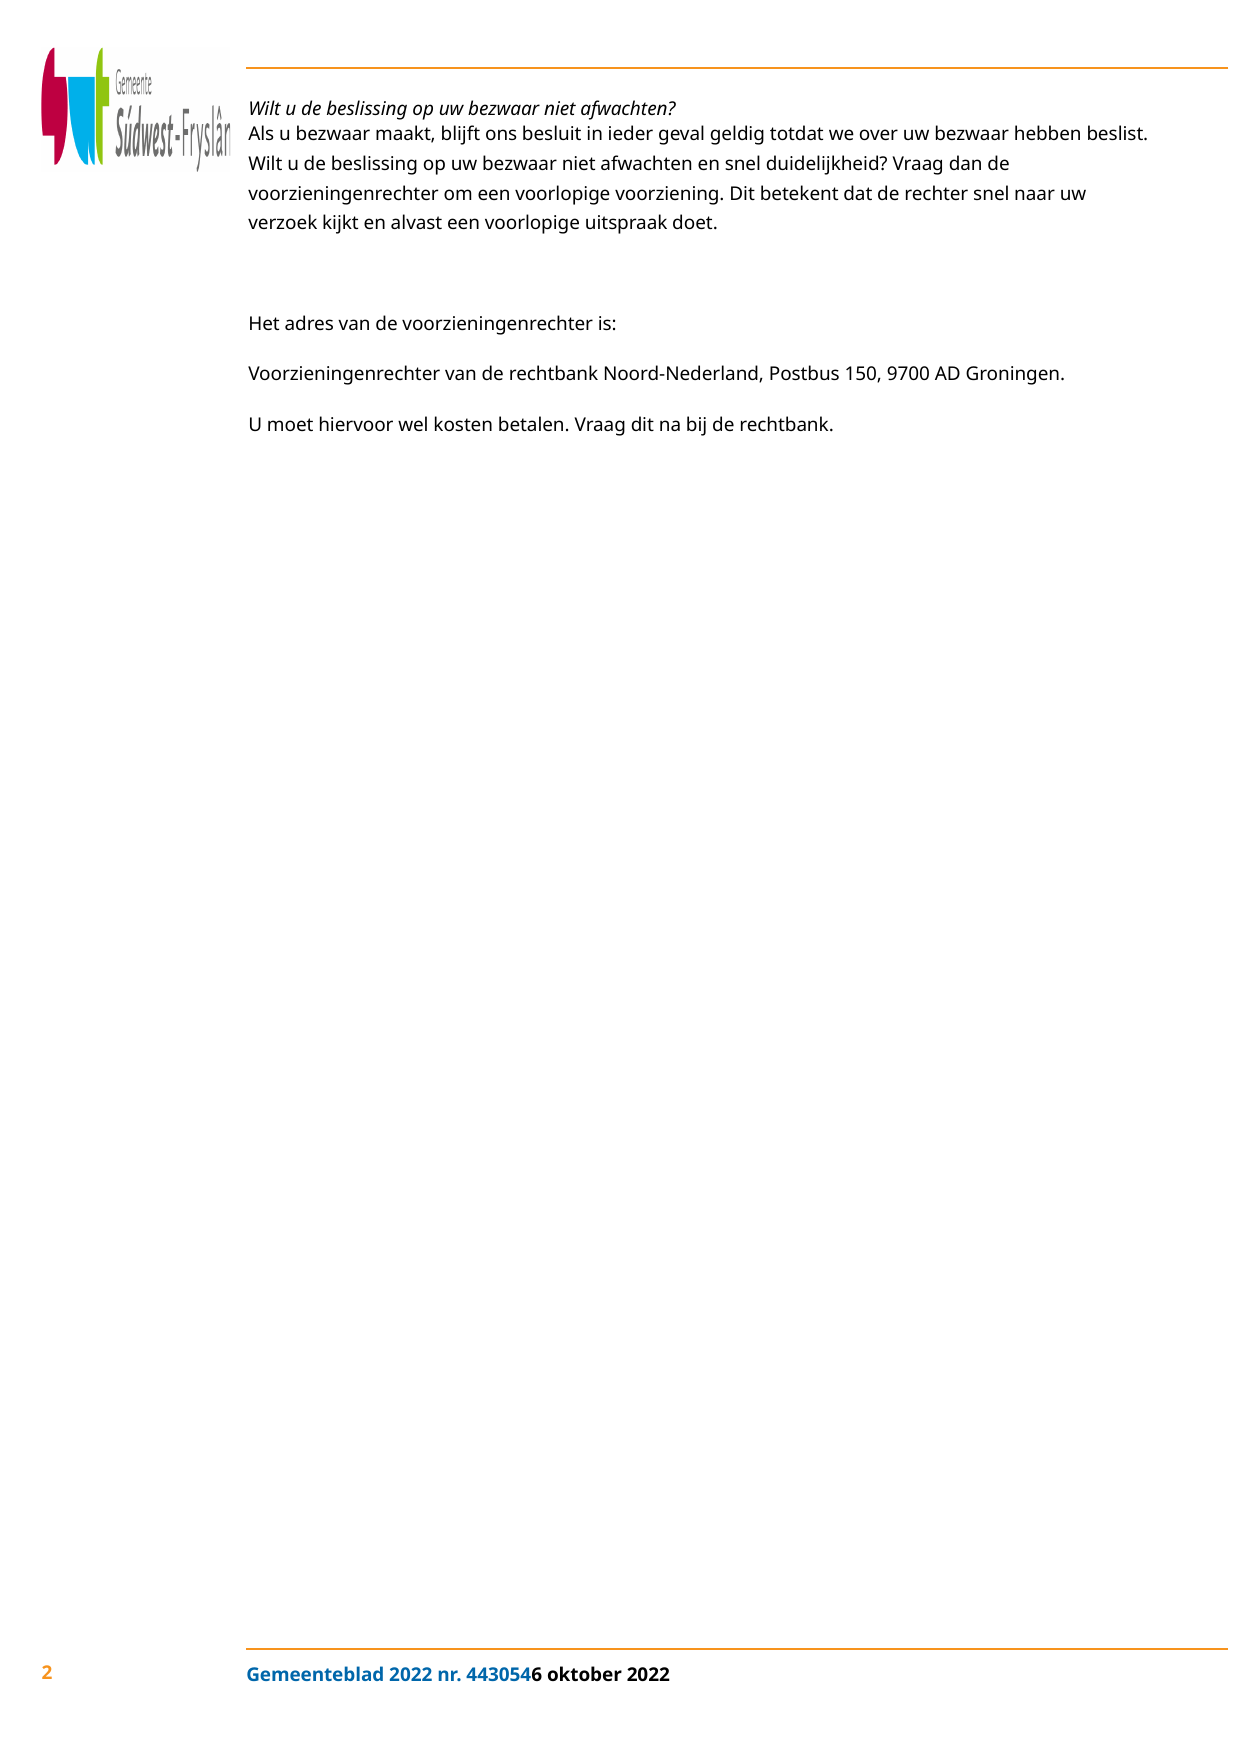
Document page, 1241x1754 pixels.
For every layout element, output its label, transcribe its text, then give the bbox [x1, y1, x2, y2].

text Wilt u de beslissing op uw bezwaar niet afwachten? [248, 95, 1152, 121]
text Het adres van de voorzieningenrechter is: [248, 310, 1152, 336]
picture [41, 47, 231, 172]
text U moet hiervoor wel kosten betalen. Vraag dit na bij de rechtbank. [248, 411, 1152, 437]
text Voorzieningenrechter van de rechtbank Noord-Nederland, Postbus 150, 9700 AD Groningen. [248, 361, 1152, 386]
text Als u bezwaar maakt, blijft ons besluit in ieder geval geldig totdat we over uw bezwaar hebben beslist. Wilt u de beslissing op uw bezwaar niet afwachten en snel duidelijkheid? Vraag dan de voorzieningenrechter om een voorlopige voorziening. Dit betekent dat de rechter snel naar uw verzoek kijkt en alvast een voorlopige uitspraak doet. [248, 121, 1152, 235]
